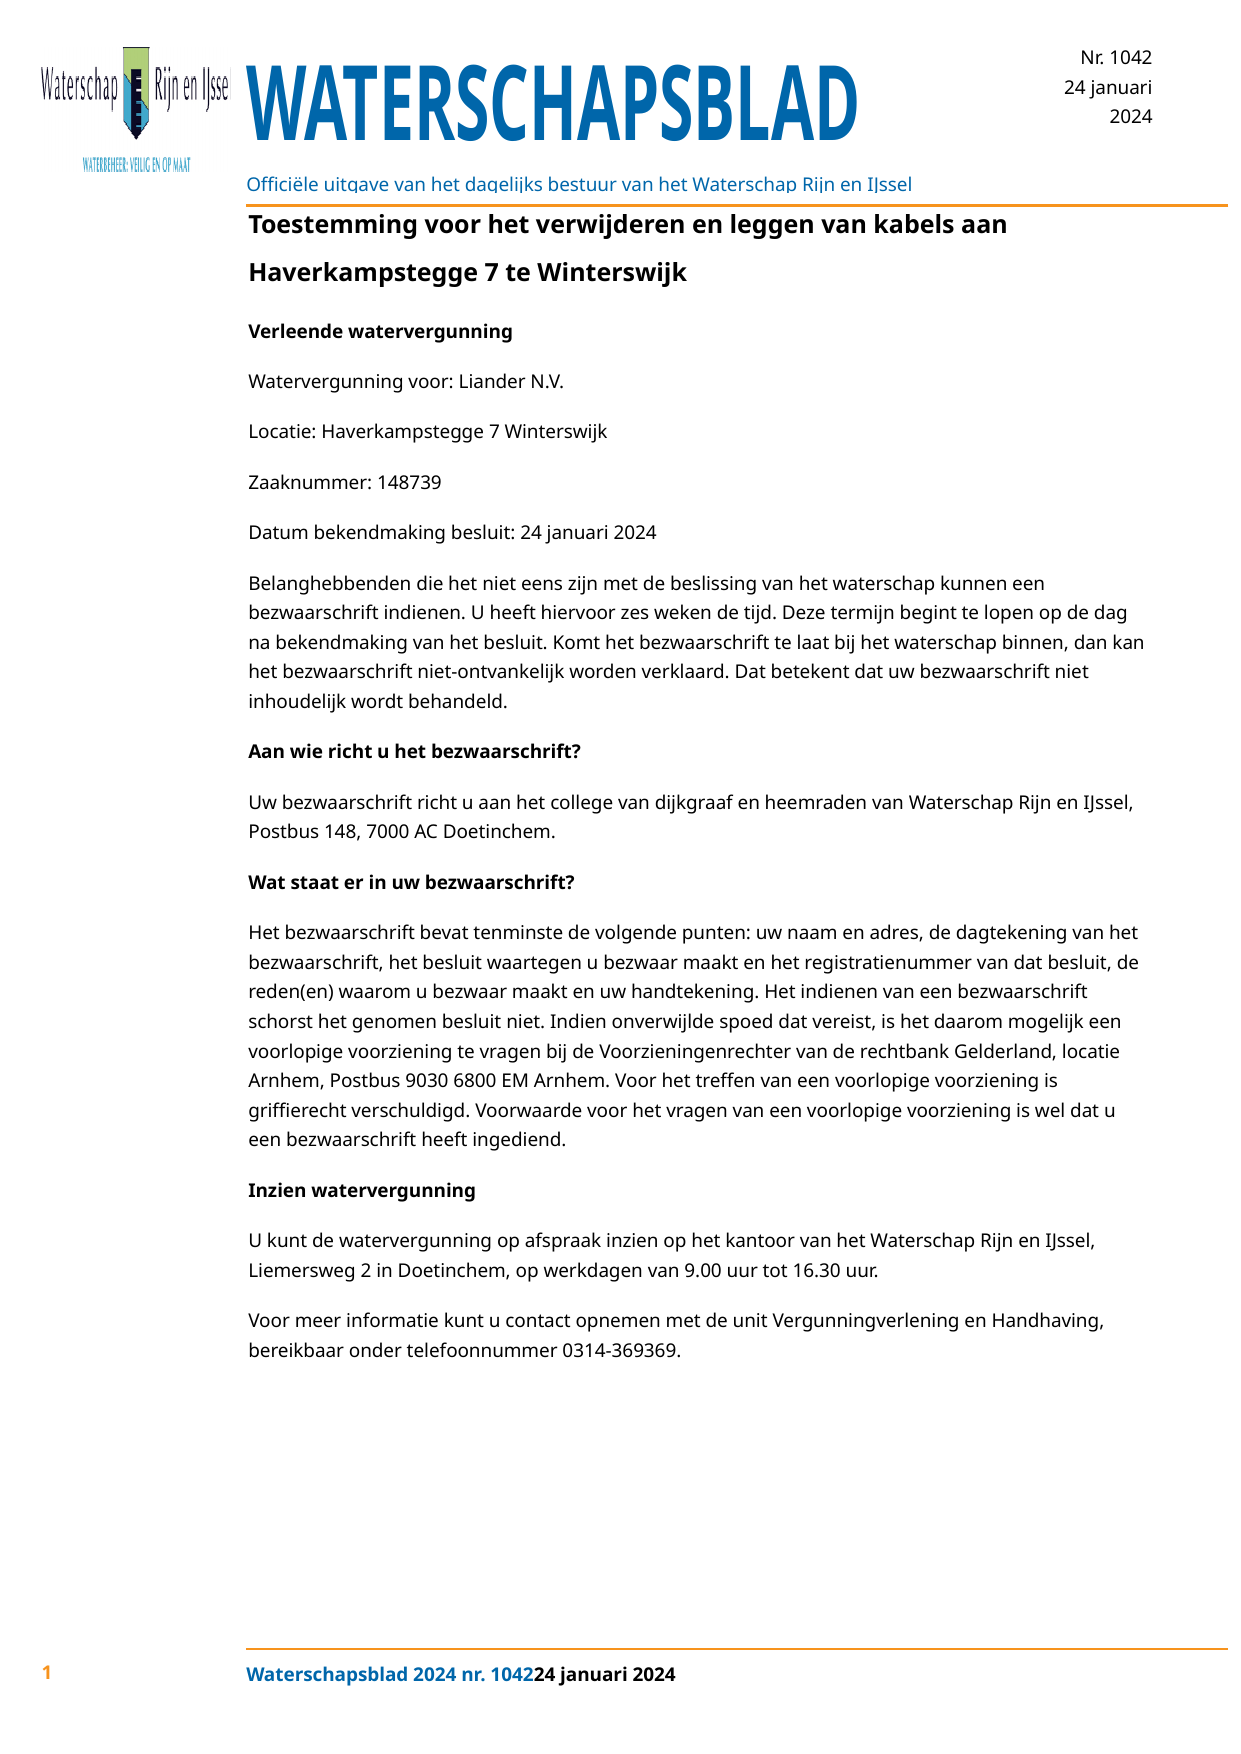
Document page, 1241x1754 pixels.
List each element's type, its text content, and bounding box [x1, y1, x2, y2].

text Belanghebbenden die het niet eens zijn met de beslissing van het waterschap kunnen een bezwaarschrift indienen. U heeft hiervoor zes weken de tijd. Deze termijn begint te lopen op de dag na bekendmaking van het besluit. Komt het bezwaarschrift te laat bij het waterschap binnen, dan kan het bezwaarschrift niet-ontvankelijk worden verklaard. Dat betekent dat uw bezwaarschrift niet inhoudelijk wordt behandeld. [248, 570, 1152, 714]
text Voor meer informatie kunt u contact opnemen met de unit Vergunningverlening en Handhaving, bereikbaar onder telefoonnummer 0314-369369. [248, 1307, 1152, 1363]
text Toestemming voor het verwijderen en leggen van kabels aan Haverkampstegge 7 te Winterswijk [248, 207, 1152, 288]
text Datum bekendmaking besluit: 24 januari 2024 [248, 519, 1152, 545]
text Aan wie richt u het bezwaarschrift? [248, 739, 1152, 764]
text Het bezwaarschrift bevat tenminste de volgende punten: uw naam en adres, de dagtekening van het bezwaarschrift, het besluit waartegen u bezwaar maakt en het registratienummer van dat besluit, de reden(en) waarom u bezwaar maakt en uw handtekening. Het indienen van een bezwaarschrift schorst het genomen besluit niet. Indien onverwijlde spoed dat vereist, is het daarom mogelijk een voorlopige voorziening te vragen bij de Voorzieningenrechter van de rechtbank Gelderland, locatie Arnhem, Postbus 9030 6800 EM Arnhem. Voor het treffen van een voorlopige voorziening is griffierecht verschuldigd. Voorwaarde voor het vragen van een voorlopige voorziening is wel dat u een bezwaarschrift heeft ingediend. [248, 919, 1152, 1152]
picture [41, 47, 231, 172]
text Watervergunning voor: Liander N.V. [248, 368, 1152, 394]
text Uw bezwaarschrift richt u aan het college van dijkgraaf en heemraden van Waterschap Rijn en IJssel, Postbus 148, 7000 AC Doetinchem. [248, 789, 1152, 844]
text Inzien watervergunning [248, 1177, 1152, 1203]
text Wat staat er in uw bezwaarschrift? [248, 869, 1152, 895]
text Verleende watervergunning [248, 318, 1152, 344]
text Locatie: Haverkampstegge 7 Winterswijk [248, 419, 1152, 444]
text Zaaknummer: 148739 [248, 469, 1152, 495]
text U kunt de watervergunning op afspraak inzien op het kantoor van het Waterschap Rijn en IJssel, Liemersweg 2 in Doetinchem, op werkdagen van 9.00 uur tot 16.30 uur. [248, 1227, 1152, 1283]
